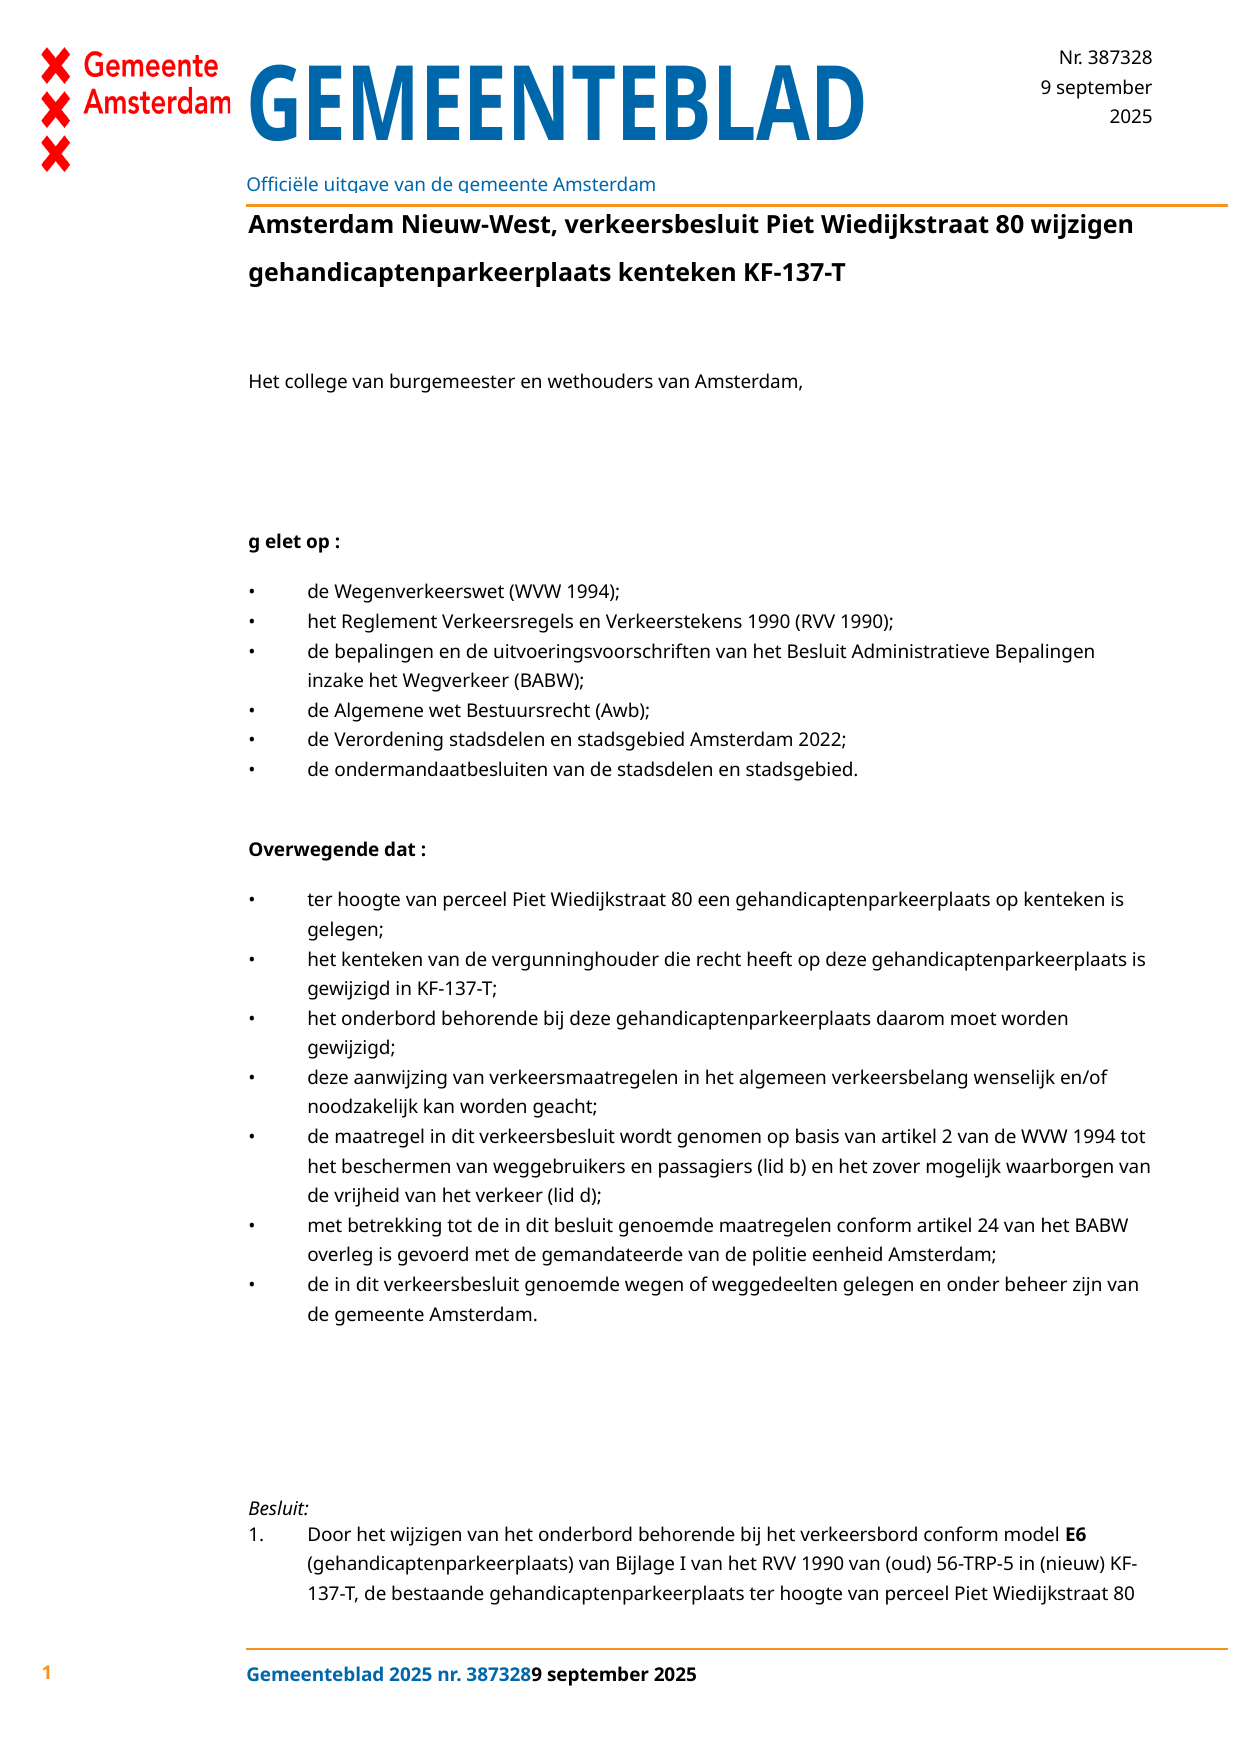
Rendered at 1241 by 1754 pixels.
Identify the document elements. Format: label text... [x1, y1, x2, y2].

list de Verordening stadsdelen en stadsgebied Amsterdam 2022; [248, 727, 1152, 752]
list het onderbord behorende bij deze gehandicaptenparkeerplaats daarom moet worden gewijzigd; [248, 1005, 1152, 1060]
list de maatregel in dit verkeersbesluit wordt genomen op basis van artikel 2 van de WVW 1994 tot het beschermen van weggebruikers en passagiers (lid b) en het zover mogelijk waarborgen van de vrijheid van het verkeer (lid d); [248, 1123, 1152, 1208]
list met betrekking tot de in dit besluit genoemde maatregelen conform artikel 24 van het BABW overleg is gevoerd met de gemandateerde van de politie eenheid Amsterdam; [248, 1212, 1152, 1267]
picture [41, 47, 231, 172]
list het Reglement Verkeersregels en Verkeerstekens 1990 (RVV 1990); [248, 608, 1152, 634]
list deze aanwijzing van verkeersmaatregelen in het algemeen verkeersbelang wenselijk en/of noodzakelijk kan worden geacht; [248, 1064, 1152, 1119]
text Het college van burgemeester en wethouders van Amsterdam, [248, 368, 1152, 394]
text Amsterdam Nieuw-West, verkeersbesluit Piet Wiedijkstraat 80 wijzigen gehandicaptenparkeerplaats kenteken KF-137-T [248, 207, 1152, 288]
list het kenteken van de vergunninghouder die recht heeft op deze gehandicaptenparkeerplaats is gewijzigd in KF-137-T; [248, 946, 1152, 1001]
list de in dit verkeersbesluit genoemde wegen of weggedeelten gelegen en onder beheer zijn van de gemeente Amsterdam. [248, 1271, 1152, 1326]
text Besluit: [248, 1495, 1152, 1521]
list de Algemene wet Bestuursrecht (Awb); [248, 697, 1152, 723]
list de ondermandaatbesluiten van de stadsdelen en stadsgebied. [248, 756, 1152, 782]
list Door het wijzigen van het onderbord behorende bij het verkeersbord conform model E6 (gehandicaptenparkeerplaats) van Bijlage I van het RVV 1990 van (oud) 56-TRP-5 in (nieuw) KF-137-T, de bestaande gehandicaptenparkeerplaats ter hoogte van perceel Piet Wiedijkstraat 80 [248, 1521, 1152, 1606]
list de bepalingen en de uitvoeringsvoorschriften van het Besluit Administratieve Bepalingen inzake het Wegverkeer (BABW); [248, 638, 1152, 693]
list ter hoogte van perceel Piet Wiedijkstraat 80 een gehandicaptenparkeerplaats op kenteken is gelegen; [248, 887, 1152, 942]
text g elet op : [248, 528, 1152, 554]
list de Wegenverkeerswet (WVW 1994); [248, 579, 1152, 604]
text Overwegende dat : [248, 836, 1152, 862]
